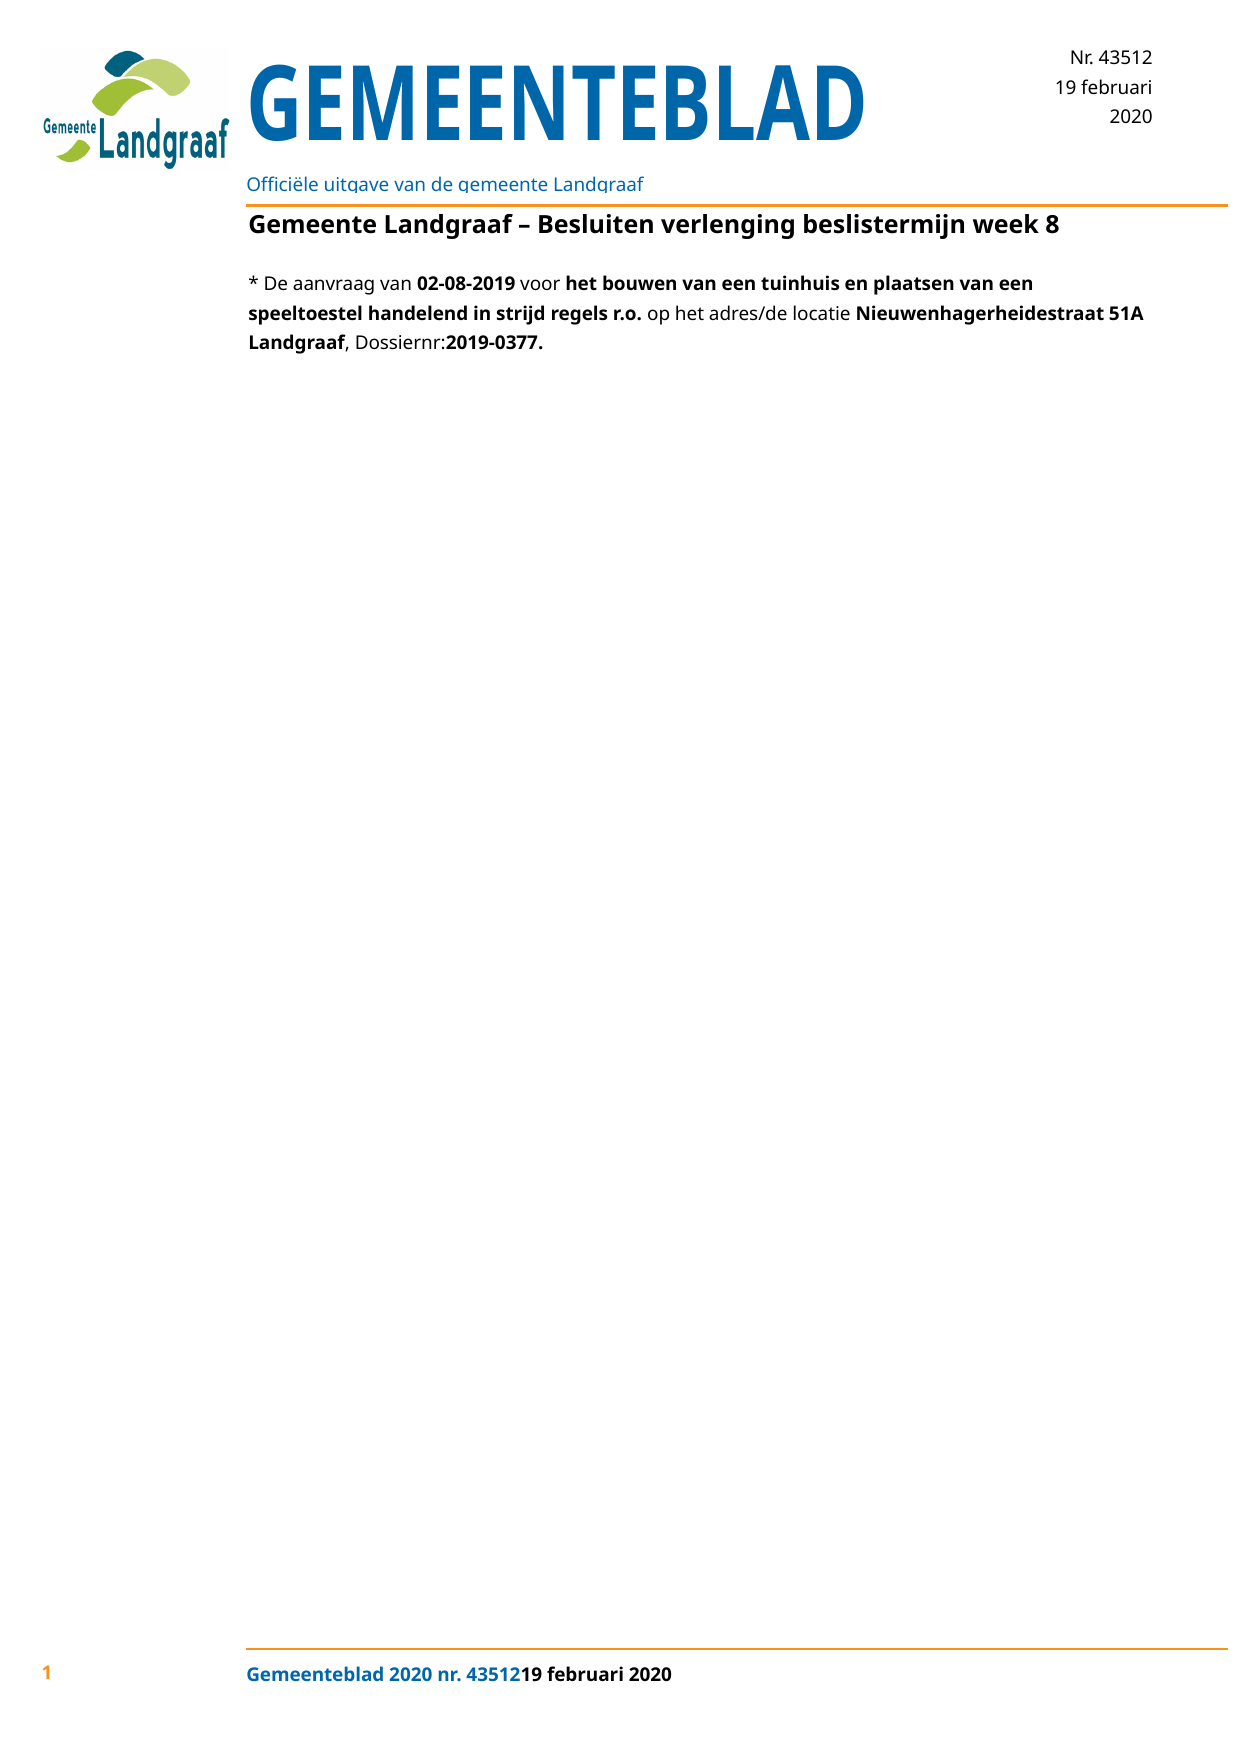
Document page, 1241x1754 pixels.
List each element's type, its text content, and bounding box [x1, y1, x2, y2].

text * De aanvraag van 02-08-2019 voor het bouwen van een tuinhuis en plaatsen van een speeltoestel handelend in strijd regels r.o. op het adres/de locatie Nieuwenhagerheidestraat 51A Landgraaf, Dossiernr:2019-0377. [248, 270, 1152, 355]
picture [41, 47, 231, 172]
text Gemeente Landgraaf – Besluiten verlenging beslistermijn week 8 [248, 207, 1152, 241]
